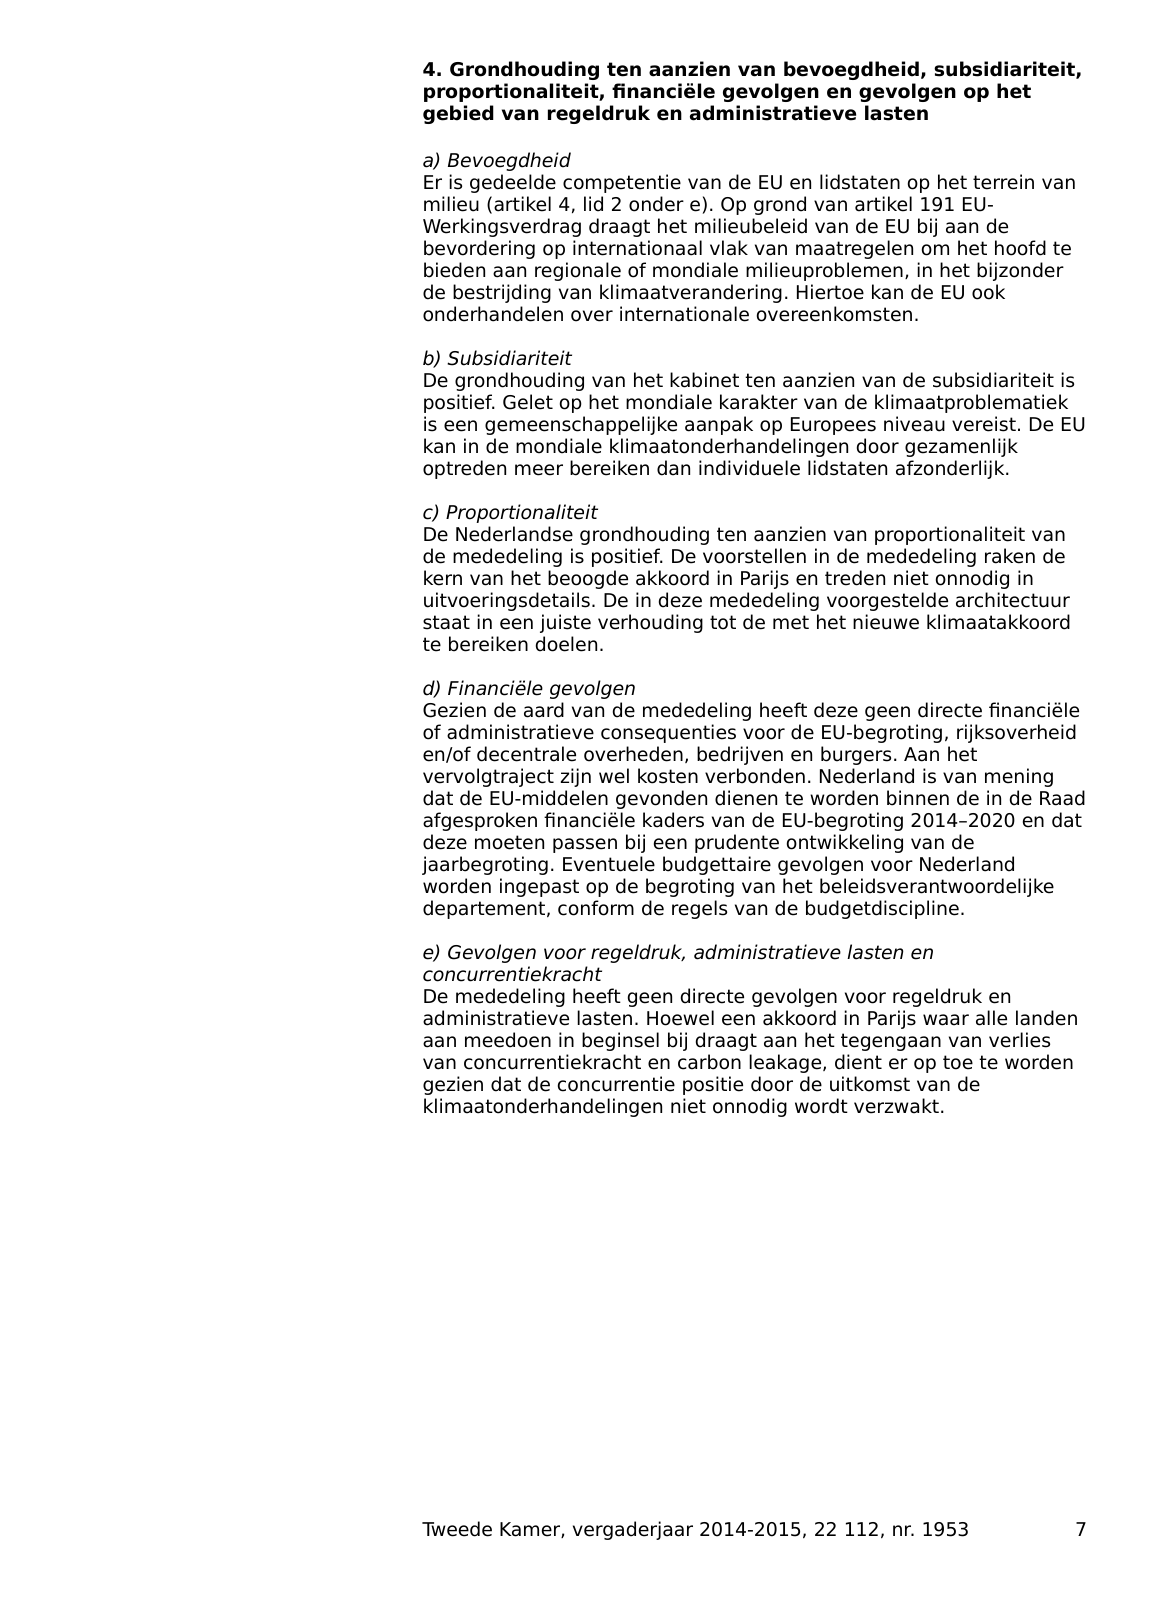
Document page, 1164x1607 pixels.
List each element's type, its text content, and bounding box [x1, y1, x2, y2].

text d) Financiële gevolgen [422, 678, 1087, 700]
text Er is gedeelde competentie van de EU en lidstaten op het terrein van milieu (artikel 4, lid 2 onder e). Op grond van artikel 191 EU-Werkingsverdrag draagt het milieubeleid van de EU bij aan de bevordering op internationaal vlak van maatregelen om het hoofd te bieden aan regionale of mondiale milieuproblemen, in het bijzonder de bestrijding van klimaatverandering. Hiertoe kan de EU ook onderhandelen over internationale overeenkomsten. [422, 172, 1087, 326]
text a) Bevoegdheid [422, 150, 1087, 172]
text b) Subsidiariteit [422, 348, 1087, 370]
text De Nederlandse grondhouding ten aanzien van proportionaliteit van de mededeling is positief. De voorstellen in de mededeling raken de kern van het beoogde akkoord in Parijs en treden niet onnodig in uitvoeringsdetails. De in deze mededeling voorgestelde architectuur staat in een juiste verhouding tot de met het nieuwe klimaatakkoord te bereiken doelen. [422, 524, 1087, 656]
text c) Proportionaliteit [422, 502, 1087, 524]
text e) Gevolgen voor regeldruk, administratieve lasten en concurrentiekracht [422, 942, 1087, 986]
text De mededeling heeft geen directe gevolgen voor regeldruk en administratieve lasten. Hoewel een akkoord in Parijs waar alle landen aan meedoen in beginsel bij draagt aan het tegengaan van verlies van concurrentiekracht en carbon leakage, dient er op toe te worden gezien dat de concurrentie positie door de uitkomst van de klimaatonderhandelingen niet onnodig wordt verzwakt. [422, 986, 1087, 1118]
subtitle 4. Grondhouding ten aanzien van bevoegdheid, subsidiariteit, proportionaliteit, financiële gevolgen en gevolgen op het gebied van regeldruk en administratieve lasten [422, 59, 1087, 125]
text Gezien de aard van de mededeling heeft deze geen directe financiële of administratieve consequenties voor de EU-begroting, rijksoverheid en/of decentrale overheden, bedrijven en burgers. Aan het vervolgtraject zijn wel kosten verbonden. Nederland is van mening dat de EU-middelen gevonden dienen te worden binnen de in de Raad afgesproken financiële kaders van de EU-begroting 2014–2020 en dat deze moeten passen bij een prudente ontwikkeling van de jaarbegroting. Eventuele budgettaire gevolgen voor Nederland worden ingepast op de begroting van het beleidsverantwoordelijke departement, conform de regels van de budgetdiscipline. [422, 700, 1087, 920]
text De grondhouding van het kabinet ten aanzien van de subsidiariteit is positief. Gelet op het mondiale karakter van de klimaatproblematiek is een gemeenschappelijke aanpak op Europees niveau vereist. De EU kan in de mondiale klimaatonderhandelingen door gezamenlijk optreden meer bereiken dan individuele lidstaten afzonderlijk. [422, 370, 1087, 480]
